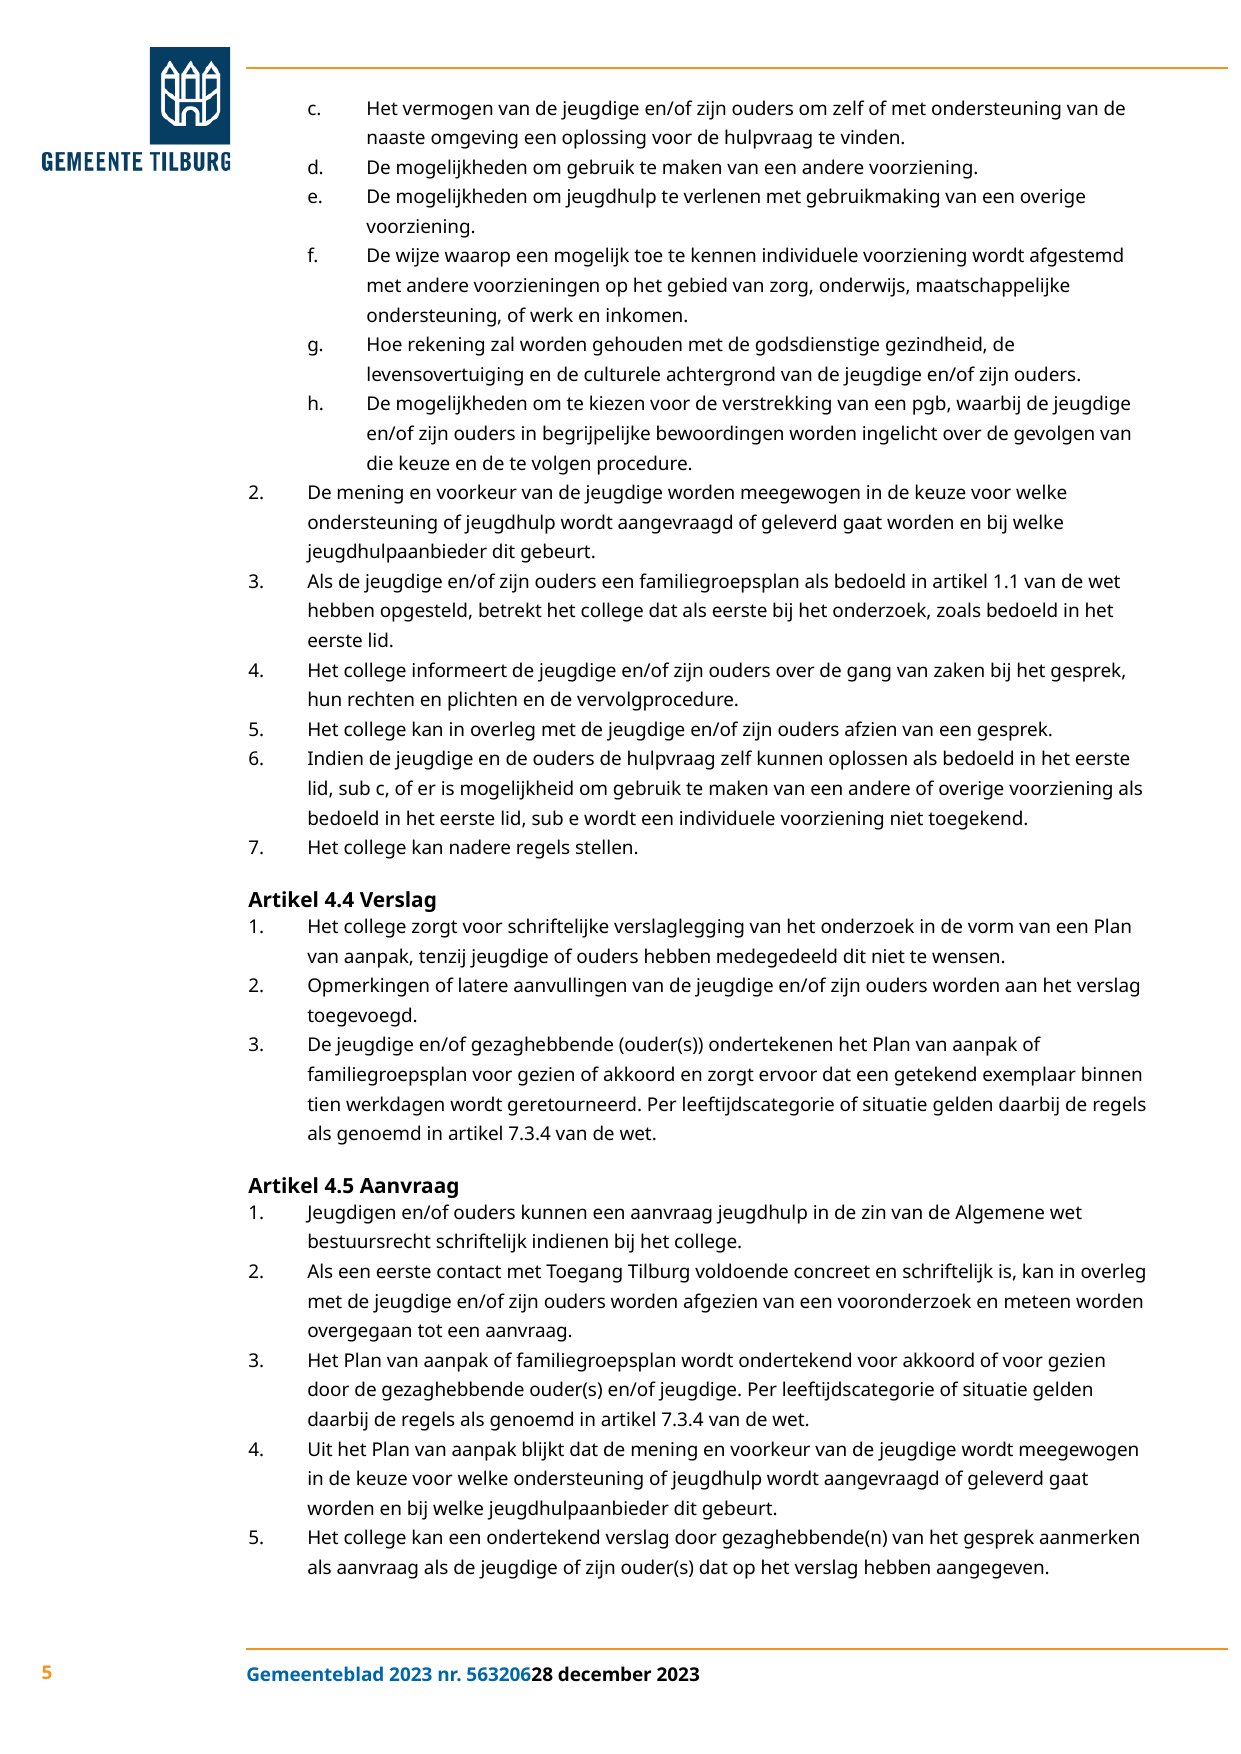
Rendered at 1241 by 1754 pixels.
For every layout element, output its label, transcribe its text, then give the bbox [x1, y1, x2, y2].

list Het college kan nadere regels stellen. [248, 834, 1152, 860]
list Het vermogen van de jeugdige en/of zijn ouders om zelf of met ondersteuning van de naaste omgeving een oplossing voor de hulpvraag te vinden. [307, 95, 1152, 150]
list Opmerkingen of latere aanvullingen van de jeugdige en/of zijn ouders worden aan het verslag toegevoegd. [248, 972, 1152, 1028]
list De mening en voorkeur van de jeugdige worden meegewogen in de keuze voor welke ondersteuning of jeugdhulp wordt aangevraagd of geleverd gaat worden en bij welke jeugdhulpaanbieder dit gebeurt. [248, 479, 1152, 564]
text Artikel 4.5 Aanvraag [248, 1171, 1152, 1199]
list Jeugdigen en/of ouders kunnen een aanvraag jeugdhulp in de zin van de Algemene wet bestuursrecht schriftelijk indienen bij het college. [248, 1199, 1152, 1254]
list Het Plan van aanpak of familiegroepsplan wordt ondertekend voor akkoord of voor gezien door de gezaghebbende ouder(s) en/of jeugdige. Per leeftijdscategorie of situatie gelden daarbij de regels als genoemd in artikel 7.3.4 van de wet. [248, 1347, 1152, 1432]
list Uit het Plan van aanpak blijkt dat de mening en voorkeur van de jeugdige wordt meegewogen in de keuze voor welke ondersteuning of jeugdhulp wordt aangevraagd of geleverd gaat worden en bij welke jeugdhulpaanbieder dit gebeurt. [248, 1436, 1152, 1521]
list Het college informeert de jeugdige en/of zijn ouders over de gang van zaken bij het gesprek, hun rechten en plichten en de vervolgprocedure. [248, 657, 1152, 712]
list Indien de jeugdige en de ouders de hulpvraag zelf kunnen oplossen als bedoeld in het eerste lid, sub c, of er is mogelijkheid om gebruik te maken van een andere of overige voorziening als bedoeld in het eerste lid, sub e wordt een individuele voorziening niet toegekend. [248, 746, 1152, 831]
picture [41, 47, 231, 172]
list Hoe rekening zal worden gehouden met de godsdienstige gezindheid, de levensovertuiging en de culturele achtergrond van de jeugdige en/of zijn ouders. [307, 331, 1152, 387]
text Artikel 4.4 Verslag [248, 885, 1152, 913]
list De jeugdige en/of gezaghebbende (ouder(s)) ondertekenen het Plan van aanpak of familiegroepsplan voor gezien of akkoord en zorgt ervoor dat een getekend exemplaar binnen tien werkdagen wordt geretourneerd. Per leeftijdscategorie of situatie gelden daarbij de regels als genoemd in artikel 7.3.4 van de wet. [248, 1032, 1152, 1146]
list De wijze waarop een mogelijk toe te kennen individuele voorziening wordt afgestemd met andere voorzieningen op het gebied van zorg, onderwijs, maatschappelijke ondersteuning, of werk en inkomen. [307, 243, 1152, 328]
list De mogelijkheden om te kiezen voor de verstrekking van een pgb, waarbij de jeugdige en/of zijn ouders in begrijpelijke bewoordingen worden ingelicht over de gevolgen van die keuze en de te volgen procedure. [307, 391, 1152, 476]
list Het college kan in overleg met de jeugdige en/of zijn ouders afzien van een gesprek. [248, 716, 1152, 742]
list Het college zorgt voor schriftelijke verslaglegging van het onderzoek in de vorm van een Plan van aanpak, tenzij jeugdige of ouders hebben medegedeeld dit niet te wensen. [248, 913, 1152, 968]
list Het college kan een ondertekend verslag door gezaghebbende(n) van het gesprek aanmerken als aanvraag als de jeugdige of zijn ouder(s) dat op het verslag hebben aangegeven. [248, 1524, 1152, 1580]
list De mogelijkheden om jeugdhulp te verlenen met gebruikmaking van een overige voorziening. [307, 183, 1152, 239]
list Als de jeugdige en/of zijn ouders een familiegroepsplan als bedoeld in artikel 1.1 van de wet hebben opgesteld, betrekt het college dat als eerste bij het onderzoek, zoals bedoeld in het eerste lid. [248, 568, 1152, 653]
list Als een eerste contact met Toegang Tilburg voldoende concreet en schriftelijk is, kan in overleg met de jeugdige en/of zijn ouders worden afgezien van een vooronderzoek en meteen worden overgegaan tot een aanvraag. [248, 1258, 1152, 1343]
list De mogelijkheden om gebruik te maken van een andere voorziening. [307, 154, 1152, 180]
